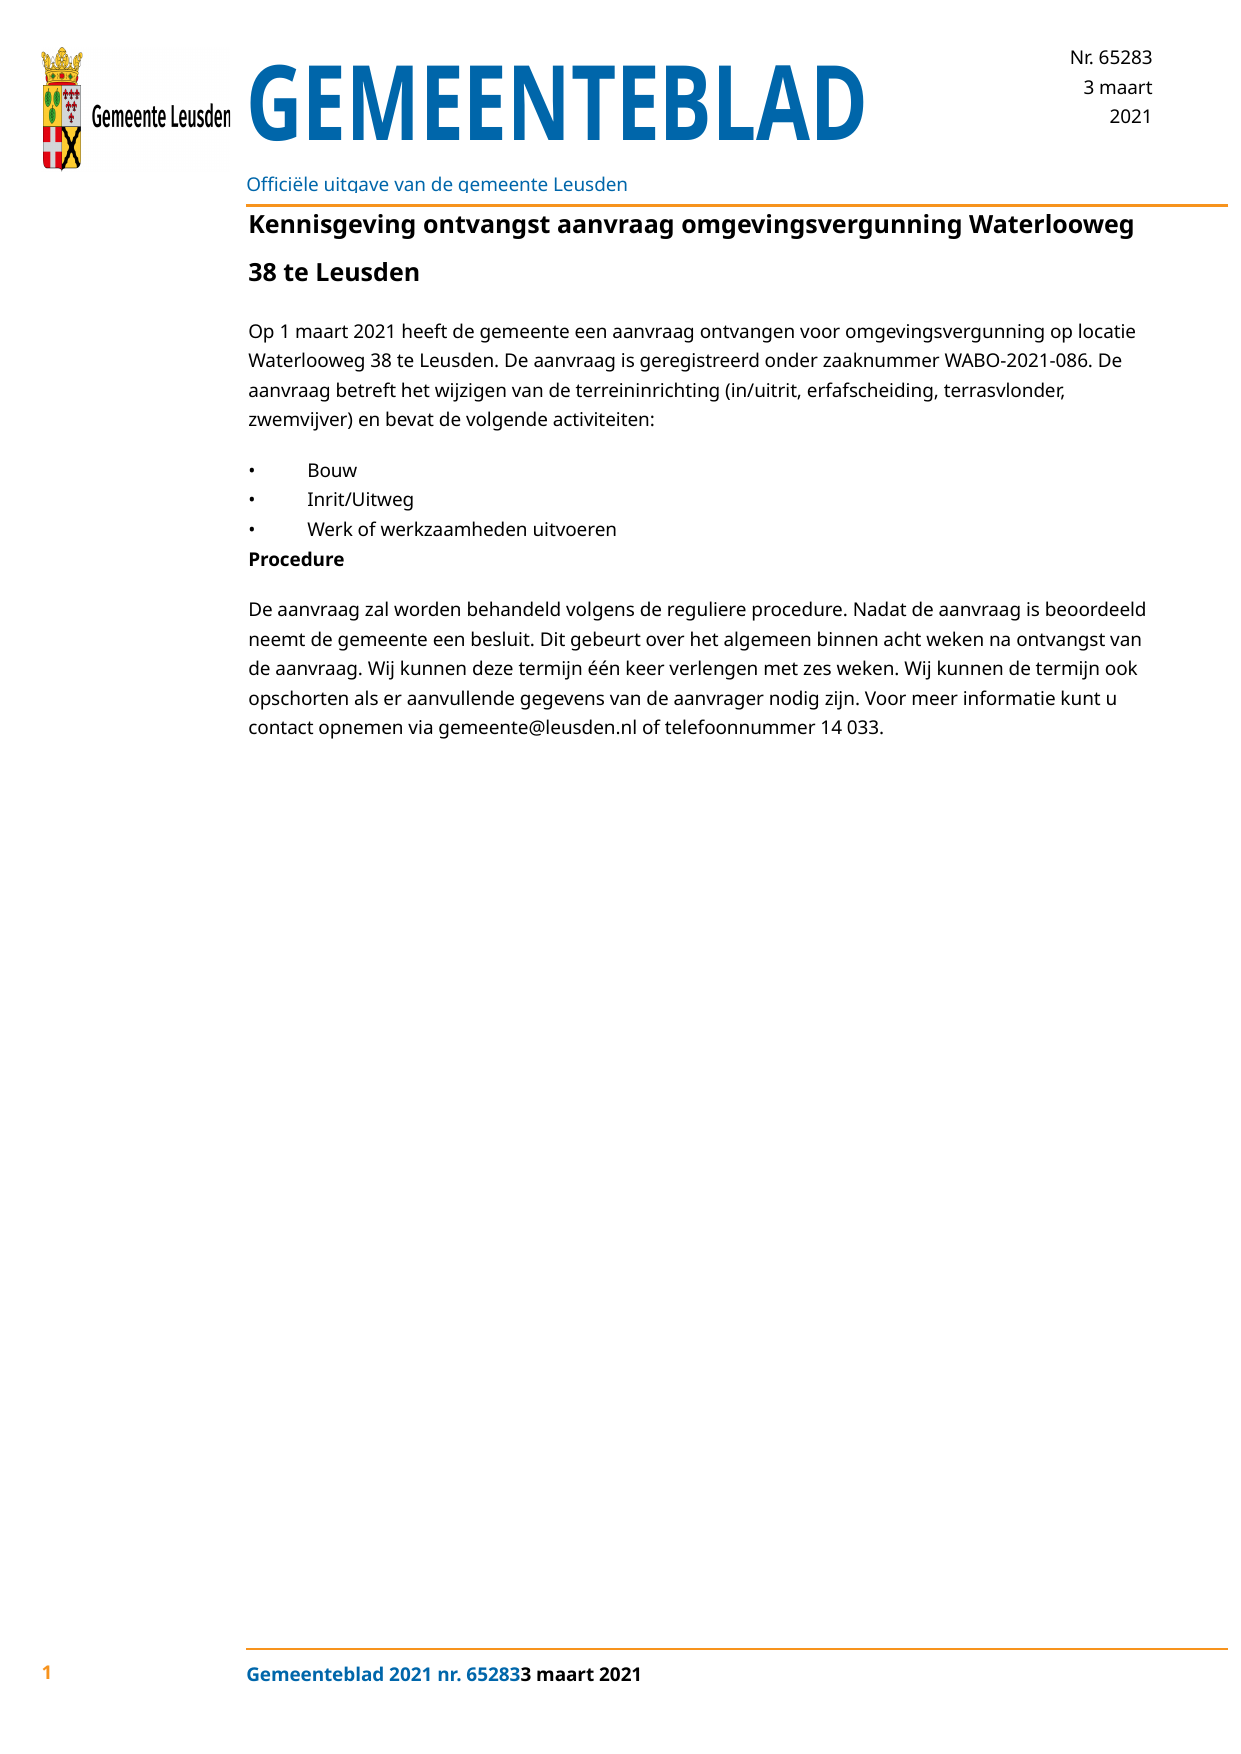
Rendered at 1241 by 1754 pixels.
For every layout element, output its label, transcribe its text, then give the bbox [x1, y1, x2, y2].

picture [41, 47, 231, 172]
list Werk of werkzaamheden uitvoeren [248, 516, 1152, 542]
list Bouw [248, 457, 1152, 483]
text Procedure [248, 546, 1152, 572]
text Kennisgeving ontvangst aanvraag omgevingsvergunning Waterlooweg 38 te Leusden [248, 207, 1152, 288]
text De aanvraag zal worden behandeld volgens de reguliere procedure. Nadat de aanvraag is beoordeeld neemt de gemeente een besluit. Dit gebeurt over het algemeen binnen acht weken na ontvangst van de aanvraag. Wij kunnen deze termijn één keer verlengen met zes weken. Wij kunnen de termijn ook opschorten als er aanvullende gegevens van de aanvrager nodig zijn. Voor meer informatie kunt u contact opnemen via gemeente@leusden.nl of telefoonnummer 14 033. [248, 596, 1152, 740]
list Inrit/Uitweg [248, 487, 1152, 512]
text Op 1 maart 2021 heeft de gemeente een aanvraag ontvangen voor omgevingsvergunning op locatie Waterlooweg 38 te Leusden. De aanvraag is geregistreerd onder zaaknummer WABO-2021-086. De aanvraag betreft het wijzigen van de terreininrichting (in/uitrit, erfafscheiding, terrasvlonder, zwemvijver) en bevat de volgende activiteiten: [248, 318, 1152, 432]
